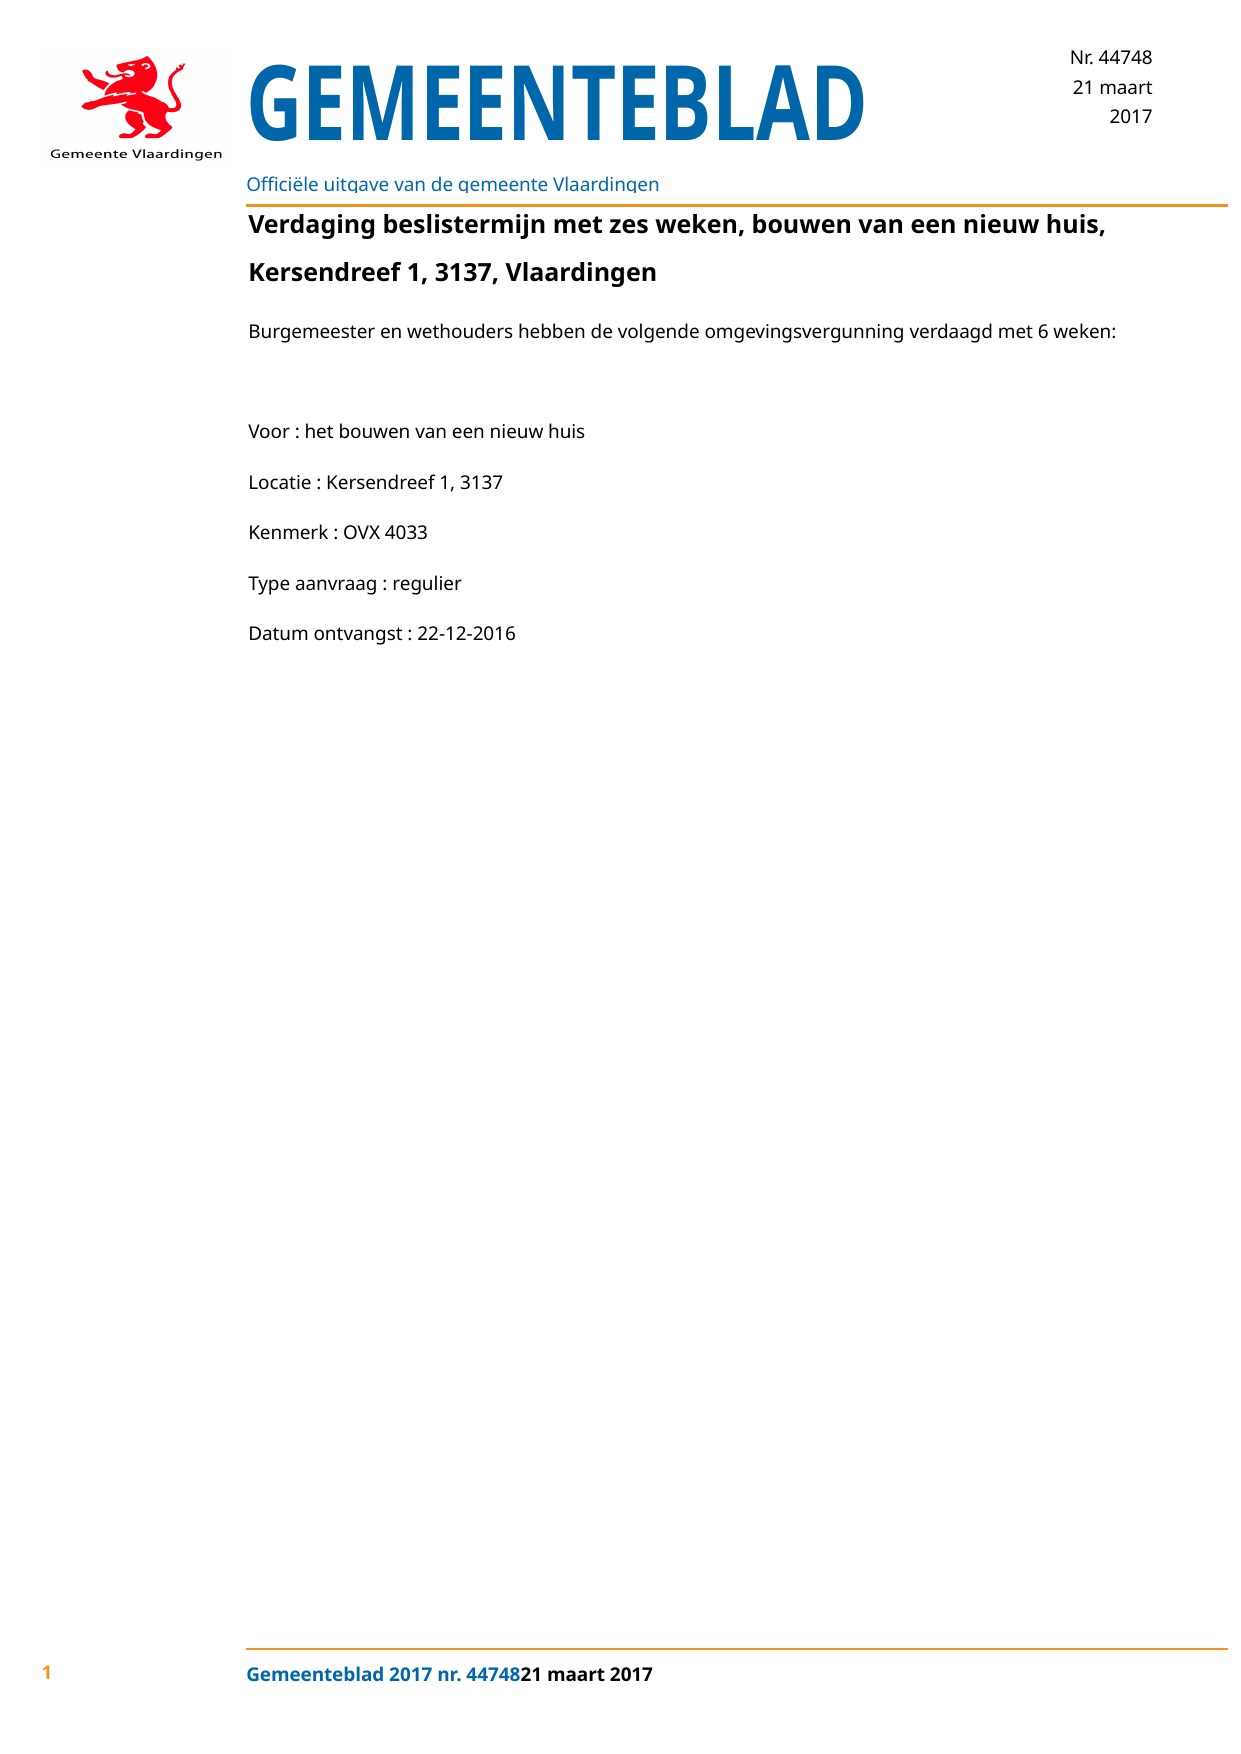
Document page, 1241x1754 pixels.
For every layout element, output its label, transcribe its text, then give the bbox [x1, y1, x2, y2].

text Datum ontvangst : 22-12-2016 [248, 620, 1152, 646]
text Type aanvraag : regulier [248, 570, 1152, 596]
text Locatie : Kersendreef 1, 3137 [248, 469, 1152, 495]
text Kenmerk : OVX 4033 [248, 519, 1152, 545]
text Voor : het bouwen van een nieuw huis [248, 419, 1152, 444]
picture [41, 47, 231, 172]
text Verdaging beslistermijn met zes weken, bouwen van een nieuw huis, Kersendreef 1, 3137, Vlaardingen [248, 207, 1152, 288]
text Burgemeester en wethouders hebben de volgende omgevingsvergunning verdaagd met 6 weken: [248, 318, 1152, 344]
